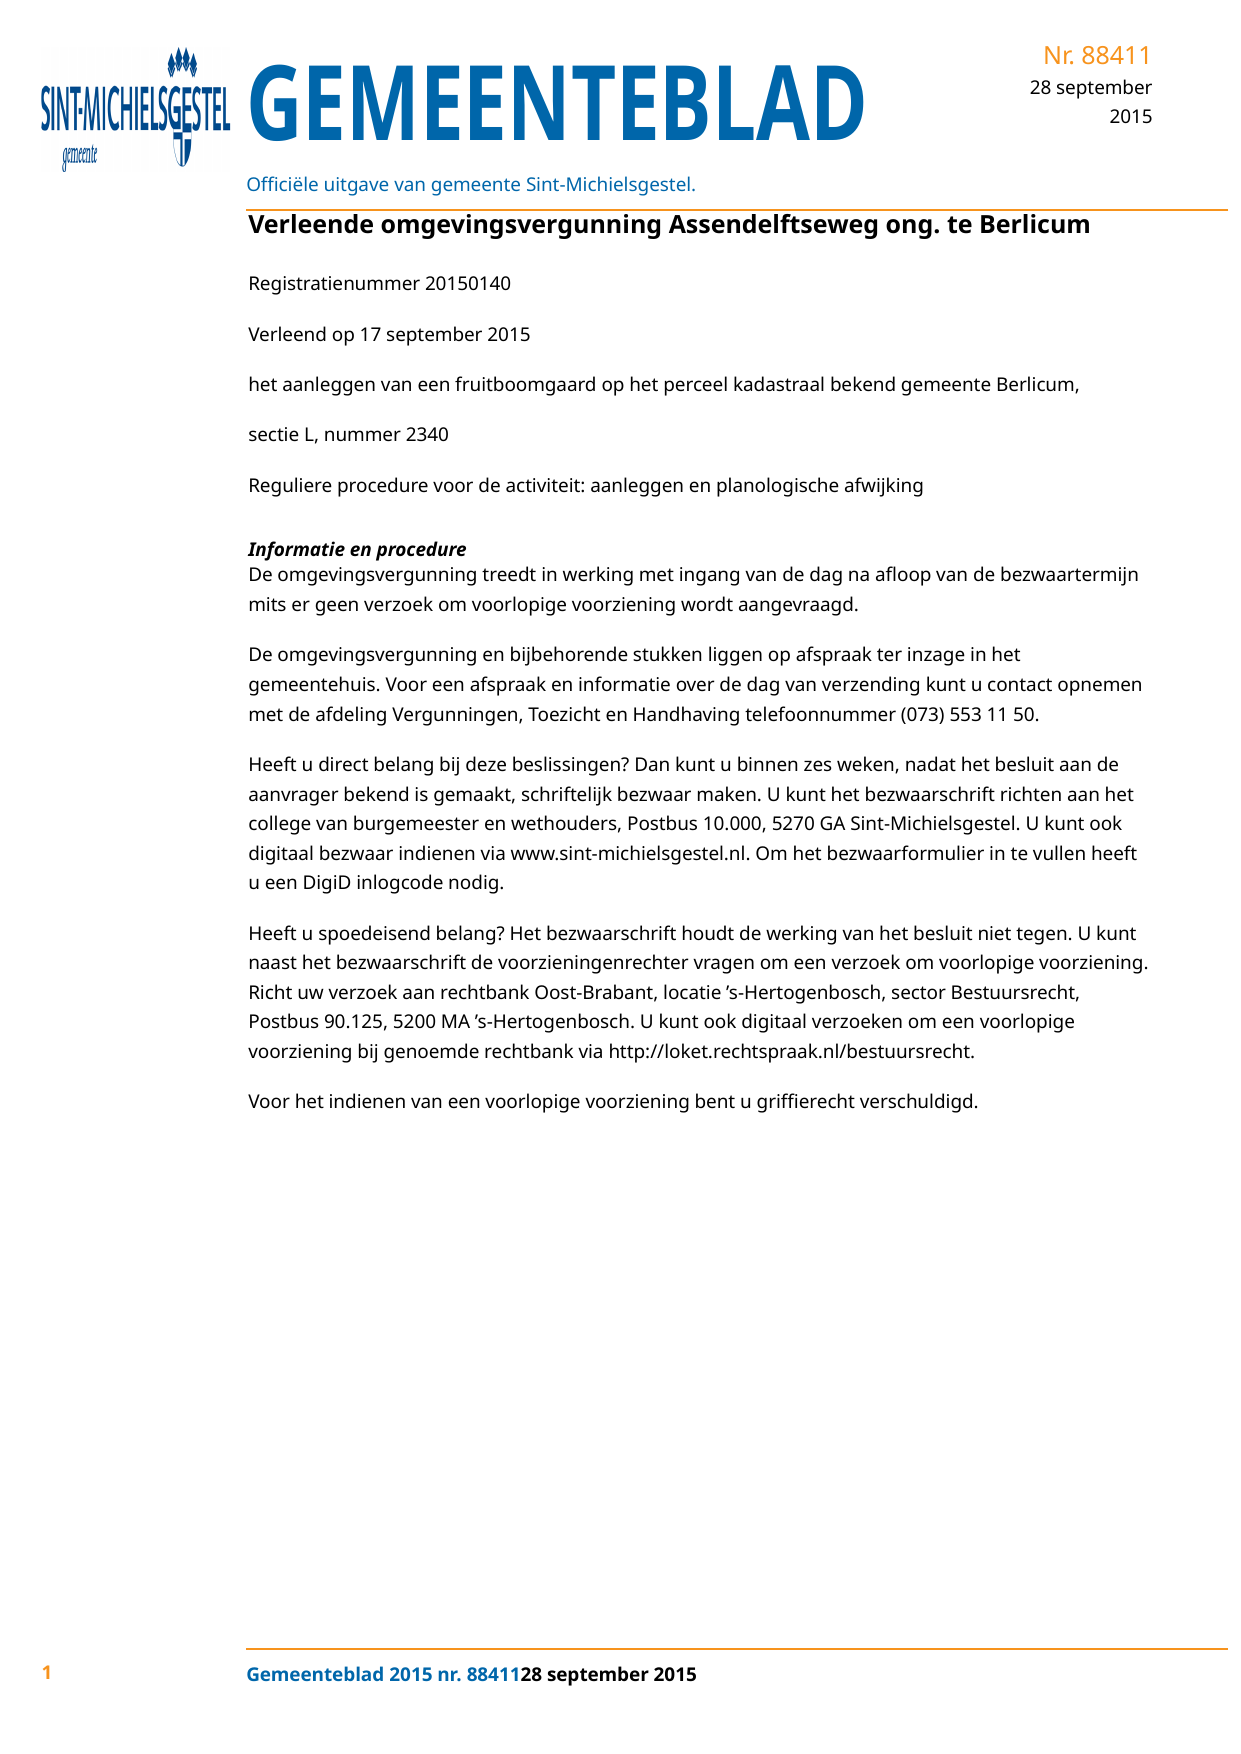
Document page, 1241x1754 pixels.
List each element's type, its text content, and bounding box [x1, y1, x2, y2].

text De omgevingsvergunning treedt in werking met ingang van de dag na afloop van de bezwaartermijn mits er geen verzoek om voorlopige voorziening wordt aangevraagd. [248, 562, 1152, 617]
text Registratienummer 20150140 [248, 270, 1152, 296]
text Heeft u spoedeisend belang? Het bezwaarschrift houdt de werking van het besluit niet tegen. U kunt naast het bezwaarschrift de voorzieningenrechter vragen om een verzoek om voorlopige voorziening. Richt uw verzoek aan rechtbank Oost-Brabant, locatie ’s-Hertogenbosch, sector Bestuursrecht, Postbus 90.125, 5200 MA ’s-Hertogenbosch. U kunt ook digitaal verzoeken om een voorlopige voorziening bij genoemde rechtbank via http://loket.rechtspraak.nl/bestuursrecht. [248, 920, 1152, 1064]
text De omgevingsvergunning en bijbehorende stukken liggen op afspraak ter inzage in het gemeentehuis. Voor een afspraak en informatie over de dag van verzending kunt u contact opnemen met de afdeling Vergunningen, Toezicht en Handhaving telefoonnummer (073) 553 11 50. [248, 642, 1152, 727]
text Verleend op 17 september 2015 [248, 321, 1152, 346]
picture [41, 47, 231, 172]
text Verleende omgevingsvergunning Assendelftseweg ong. te Berlicum [248, 211, 1152, 241]
text sectie L, nummer 2340 [248, 422, 1152, 447]
text Voor het indienen van een voorlopige voorziening bent u griffierecht verschuldigd. [248, 1089, 1152, 1114]
text Heeft u direct belang bij deze beslissingen? Dan kunt u binnen zes weken, nadat het besluit aan de aanvrager bekend is gemaakt, schriftelijk bezwaar maken. U kunt het bezwaarschrift richten aan het college van burgemeester en wethouders, Postbus 10.000, 5270 GA Sint-Michielsgestel. U kunt ook digitaal bezwaar indienen via www.sint-michielsgestel.nl. Om het bezwaarformulier in te vullen heeft u een DigiD inlogcode nodig. [248, 751, 1152, 895]
text Informatie en procedure [248, 536, 1152, 562]
text Reguliere procedure voor de activiteit: aanleggen en planologische afwijking [248, 472, 1152, 498]
text het aanleggen van een fruitboomgaard op het perceel kadastraal bekend gemeente Berlicum, [248, 371, 1152, 397]
